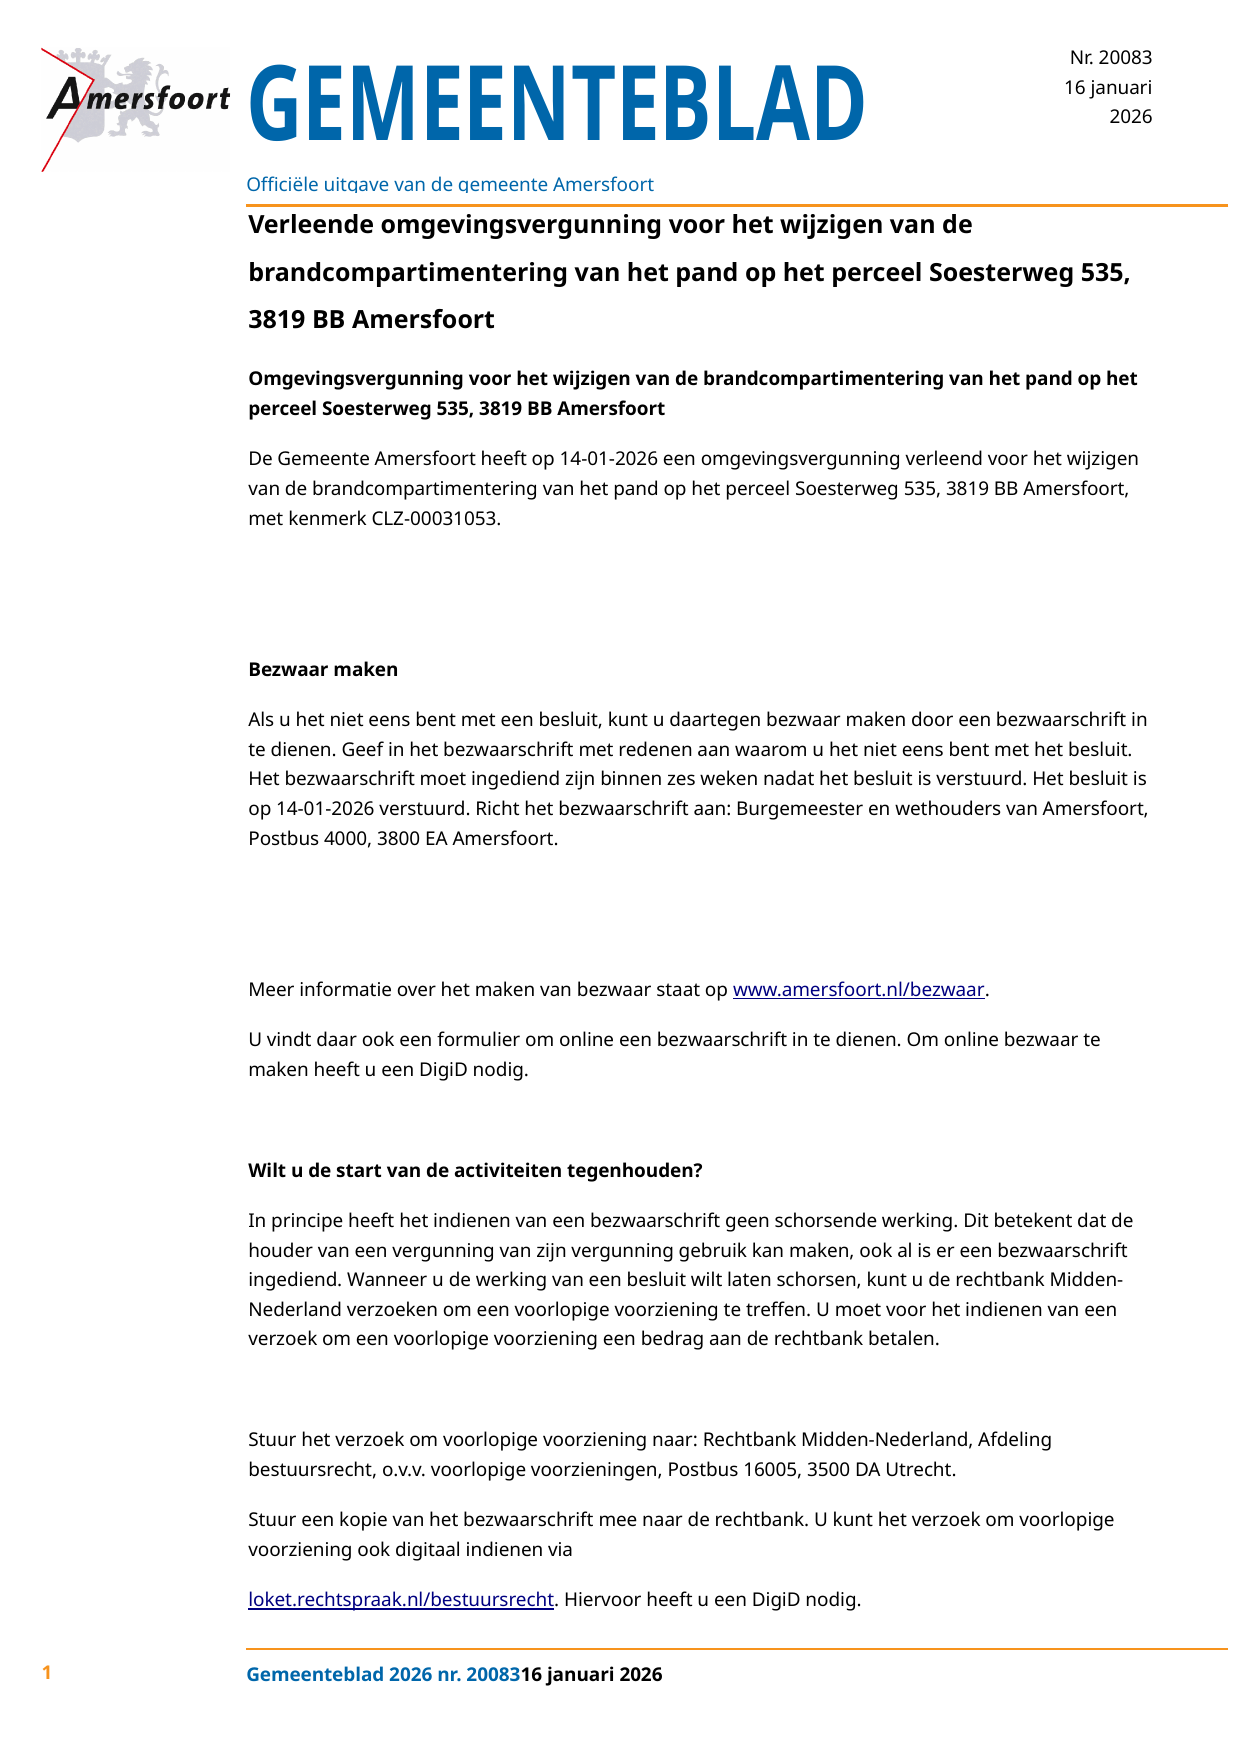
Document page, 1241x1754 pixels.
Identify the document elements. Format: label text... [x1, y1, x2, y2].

text Omgevingsvergunning voor het wijzigen van de brandcompartimentering van het pand op het perceel Soesterweg 535, 3819 BB Amersfoort [248, 366, 1152, 421]
picture [41, 47, 231, 172]
text Verleende omgevingsvergunning voor het wijzigen van de brandcompartimentering van het pand op het perceel Soesterweg 535, 3819 BB Amersfoort [248, 207, 1152, 336]
text Stuur een kopie van het bezwaarschrift mee naar de rechtbank. U kunt het verzoek om voorlopige voorziening ook digitaal indienen via [248, 1506, 1152, 1562]
text Wilt u de start van de activiteiten tegenhouden? [248, 1157, 1152, 1182]
text Als u het niet eens bent met een besluit, kunt u daartegen bezwaar maken door een bezwaarschrift in te dienen. Geef in het bezwaarschrift met redenen aan waarom u het niet eens bent met het besluit. Het bezwaarschrift moet ingediend zijn binnen zes weken nadat het besluit is verstuurd. Het besluit is op 14-01-2026 verstuurd. Richt het bezwaarschrift aan: Burgemeester en wethouders van Amersfoort, Postbus 4000, 3800 EA Amersfoort. [248, 706, 1152, 850]
text U vindt daar ook een formulier om online een bezwaarschrift in te dienen. Om online bezwaar te maken heeft u een DigiD nodig. [248, 1026, 1152, 1082]
text De Gemeente Amersfoort heeft op 14-01-2026 een omgevingsvergunning verleend voor het wijzigen van de brandcompartimentering van het pand op het perceel Soesterweg 535, 3819 BB Amersfoort, met kenmerk CLZ-00031053. [248, 446, 1152, 530]
text In principe heeft het indienen van een bezwaarschrift geen schorsende werking. Dit betekent dat de houder van een vergunning van zijn vergunning gebruik kan maken, ook al is er een bezwaarschrift ingediend. Wanneer u de werking van een besluit wilt laten schorsen, kunt u de rechtbank Midden-Nederland verzoeken om een voorlopige voorziening te treffen. U moet voor het indienen van een verzoek om een voorlopige voorziening een bedrag aan de rechtbank betalen. [248, 1207, 1152, 1351]
text Stuur het verzoek om voorlopige voorziening naar: Rechtbank Midden-Nederland, Afdeling bestuursrecht, o.v.v. voorlopige voorzieningen, Postbus 16005, 3500 DA Utrecht. [248, 1426, 1152, 1482]
text Bezwaar maken [248, 656, 1152, 682]
text loket.rechtspraak.nl/bestuursrecht. Hiervoor heeft u een DigiD nodig. [248, 1586, 1152, 1612]
text Meer informatie over het maken van bezwaar staat op www.amersfoort.nl/bezwaar. [248, 976, 1152, 1002]
